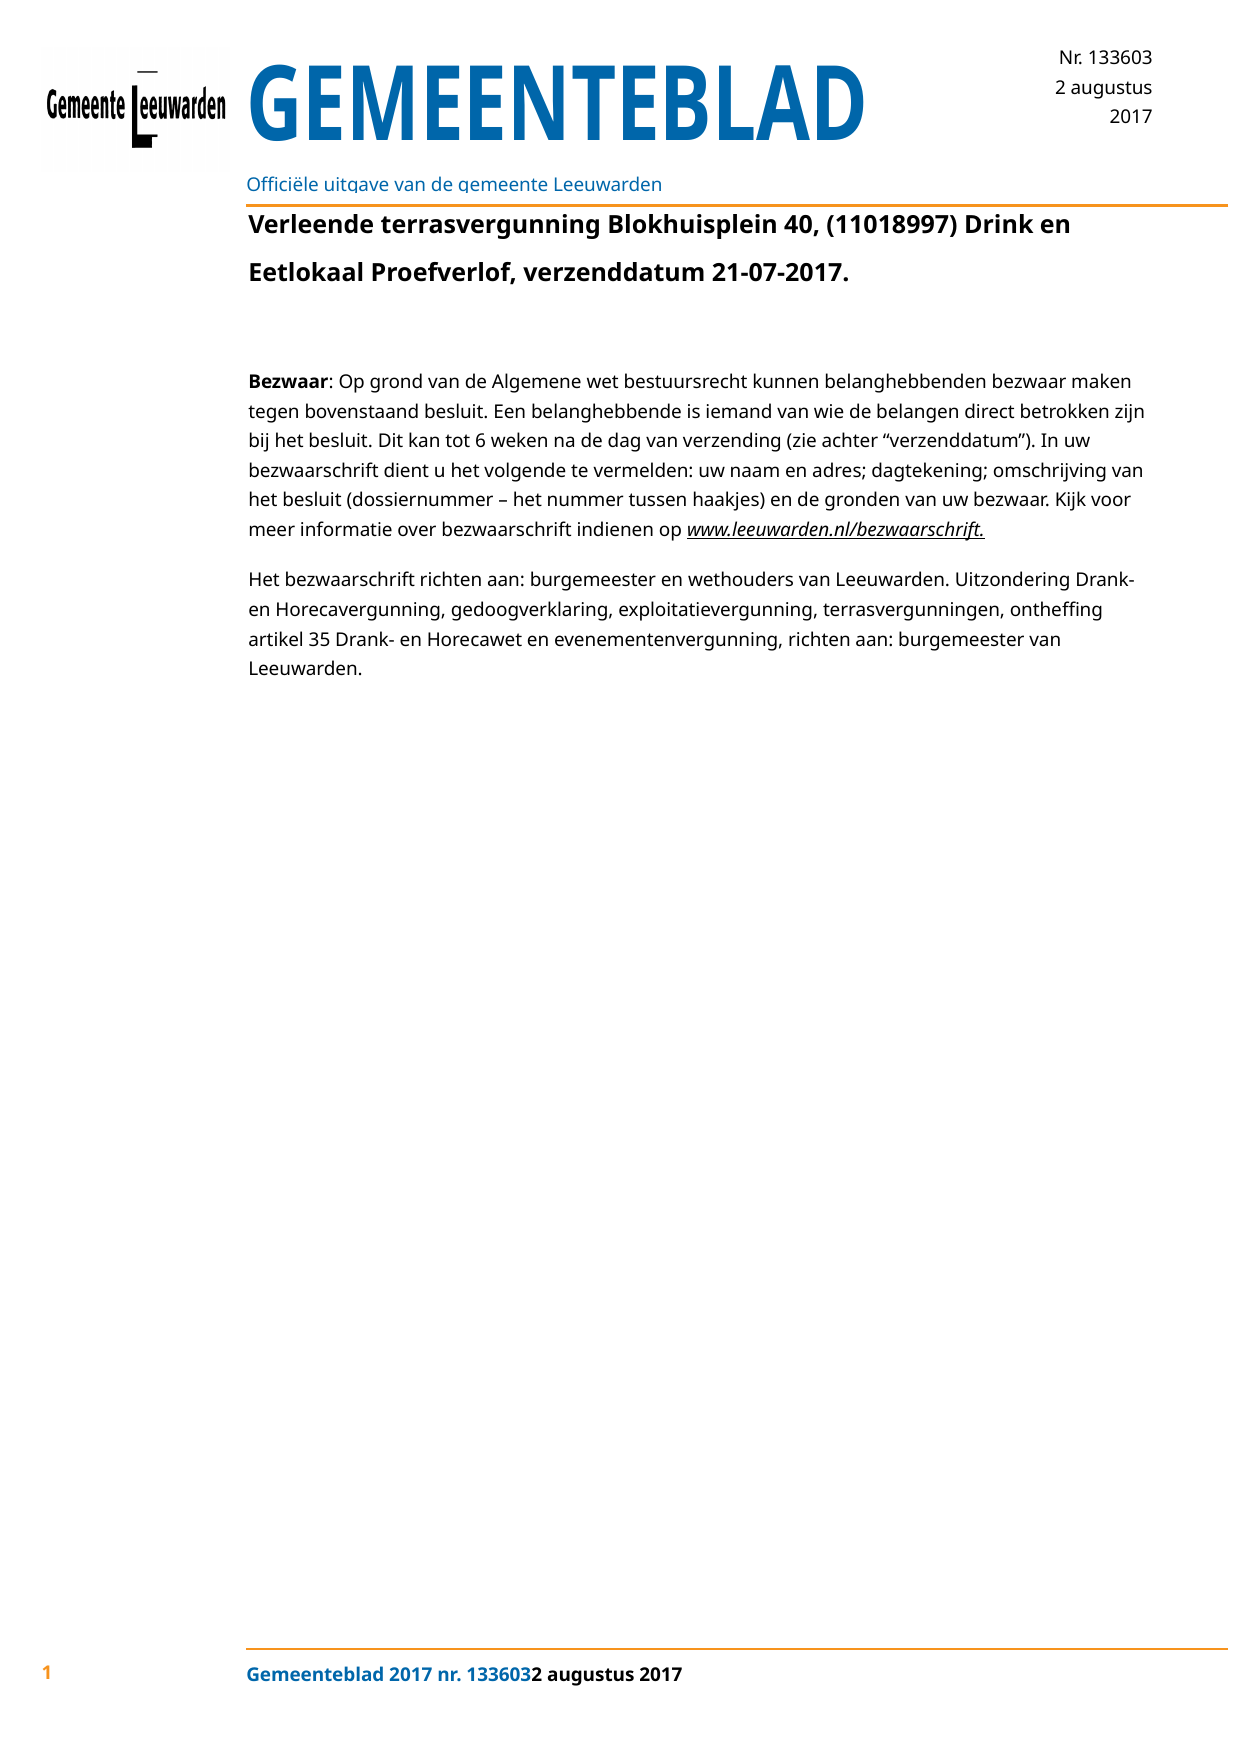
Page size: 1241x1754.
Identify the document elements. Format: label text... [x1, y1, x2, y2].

text Het bezwaarschrift richten aan: burgemeester en wethouders van Leeuwarden. Uitzondering Drank- en Horecavergunning, gedoogverklaring, exploitatievergunning, terrasvergunningen, ontheffing artikel 35 Drank- en Horecawet en evenementenvergunning, richten aan: burgemeester van Leeuwarden. [248, 567, 1152, 681]
picture [41, 47, 231, 172]
text Verleende terrasvergunning Blokhuisplein 40, (11018997) Drink en Eetlokaal Proefverlof, verzenddatum 21-07-2017. [248, 207, 1152, 288]
text Bezwaar: Op grond van de Algemene wet bestuursrecht kunnen belanghebbenden bezwaar maken tegen bovenstaand besluit. Een belanghebbende is iemand van wie de belangen direct betrokken zijn bij het besluit. Dit kan tot 6 weken na de dag van verzending (zie achter “verzenddatum”). In uw bezwaarschrift dient u het volgende te vermelden: uw naam en adres; dagtekening; omschrijving van het besluit (dossiernummer – het nummer tussen haakjes) en de gronden van uw bezwaar. Kijk voor meer informatie over bezwaarschrift indienen op www.leeuwarden.nl/bezwaarschrift. [248, 368, 1152, 542]
